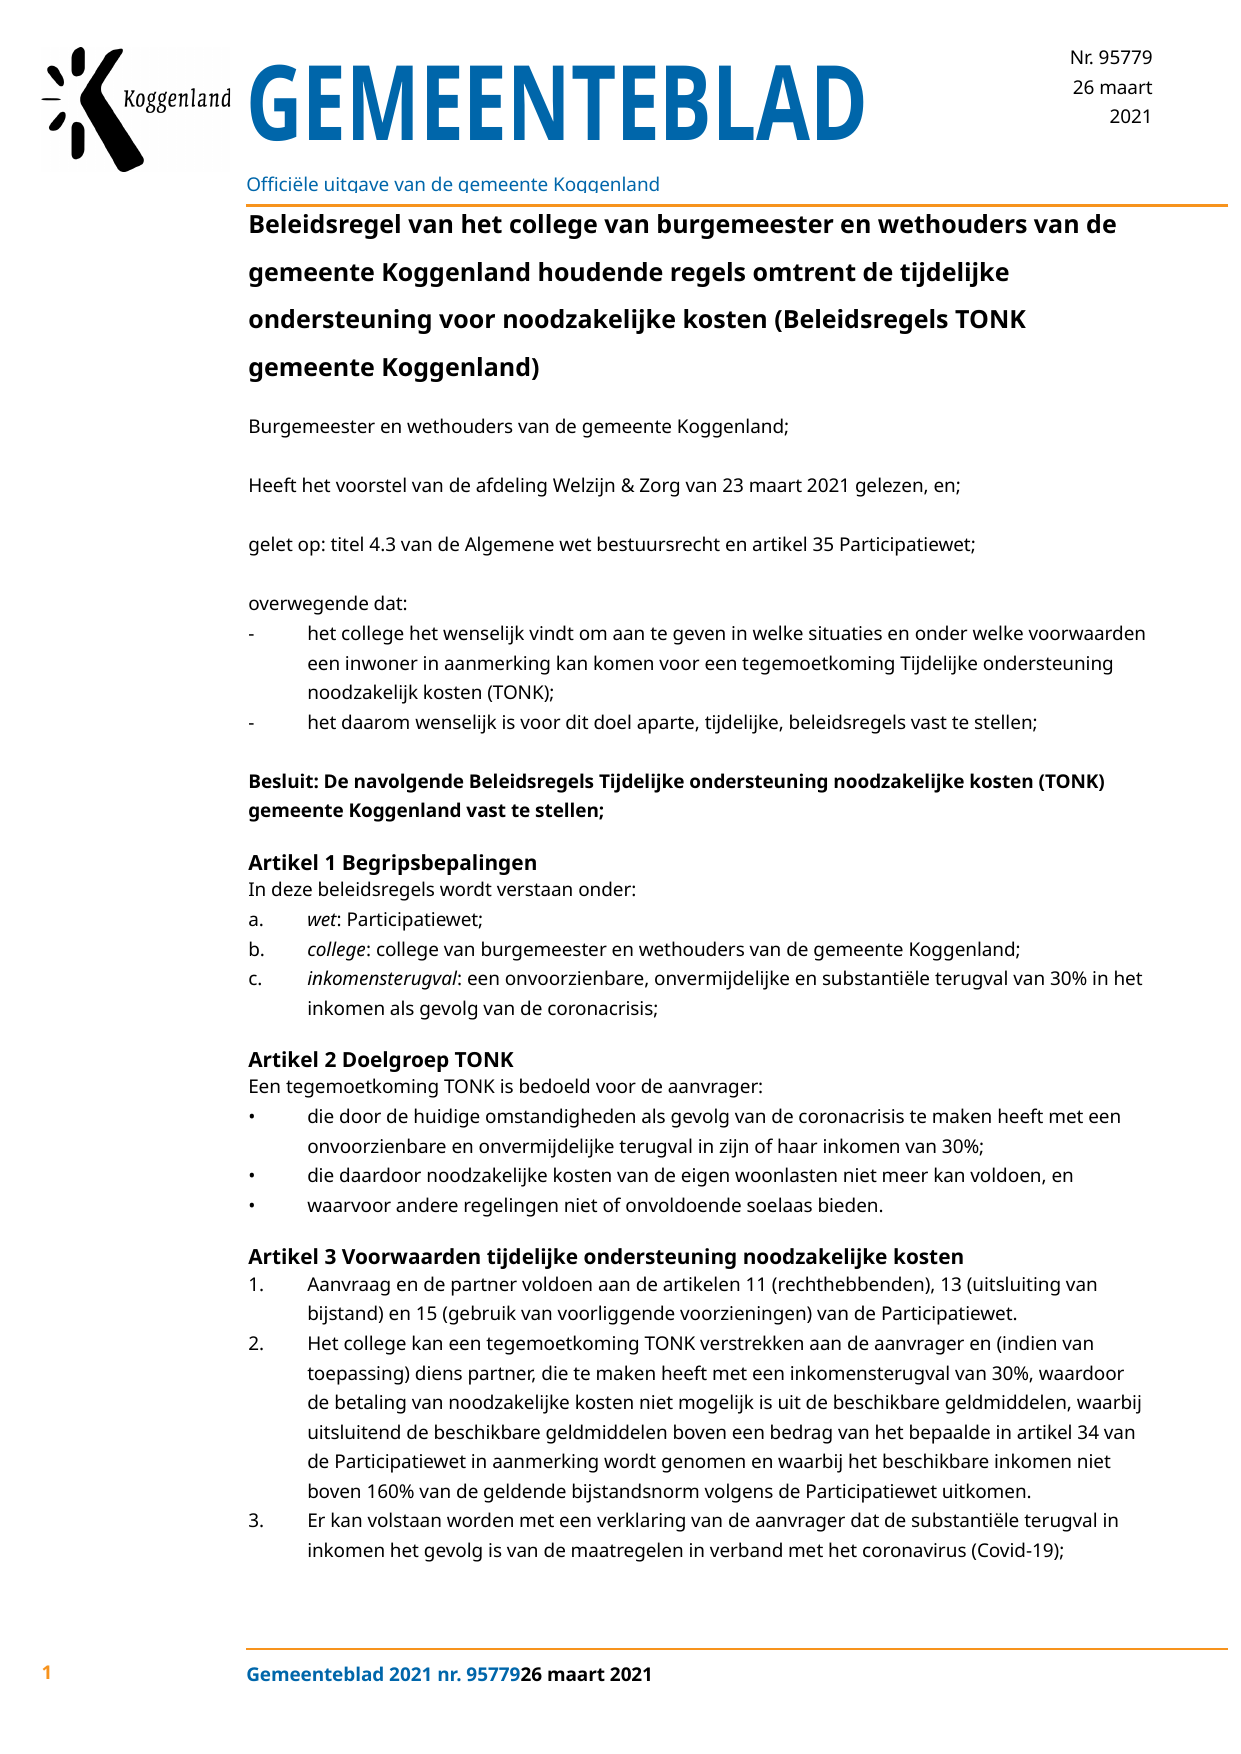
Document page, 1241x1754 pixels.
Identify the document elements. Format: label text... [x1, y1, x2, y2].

list het daarom wenselijk is voor dit doel aparte, tijdelijke, beleidsregels vast te stellen; [248, 709, 1152, 735]
list die door de huidige omstandigheden als gevolg van de coronacrisis te maken heeft met een onvoorzienbare en onvermijdelijke terugval in zijn of haar inkomen van 30%; [248, 1103, 1152, 1159]
list het college het wenselijk vindt om aan te geven in welke situaties en onder welke voorwaarden een inwoner in aanmerking kan komen voor een tegemoetkoming Tijdelijke ondersteuning noodzakelijk kosten (TONK); [248, 620, 1152, 705]
text Besluit: De navolgende Beleidsregels Tijdelijke ondersteuning noodzakelijke kosten (TONK) gemeente Koggenland vast te stellen; [248, 768, 1152, 823]
list waarvoor andere regelingen niet of onvoldoende soelaas bieden. [248, 1192, 1152, 1218]
list Er kan volstaan worden met een verklaring van de aanvrager dat de substantiële terugval in inkomen het gevolg is van de maatregelen in verband met het coronavirus (Covid-19); [248, 1508, 1152, 1563]
text Burgemeester en wethouders van de gemeente Koggenland; [248, 413, 1152, 439]
list Het college kan een tegemoetkoming TONK verstrekken aan de aanvrager en (indien van toepassing) diens partner, die te maken heeft met een inkomensterugval van 30%, waardoor de betaling van noodzakelijke kosten niet mogelijk is uit de beschikbare geldmiddelen, waarbij uitsluitend de beschikbare geldmiddelen boven een bedrag van het bepaalde in artikel 34 van de Participatiewet in aanmerking wordt genomen en waarbij het beschikbare inkomen niet boven 160% van de geldende bijstandsnorm volgens de Participatiewet uitkomen. [248, 1330, 1152, 1504]
text gelet op: titel 4.3 van de Algemene wet bestuursrecht en artikel 35 Participatiewet; [248, 531, 1152, 557]
text In deze beleidsregels wordt verstaan onder: [248, 877, 1152, 902]
text Heeft het voorstel van de afdeling Welzijn & Zorg van 23 maart 2021 gelezen, en; [248, 472, 1152, 498]
text Een tegemoetkoming TONK is bedoeld voor de aanvrager: [248, 1074, 1152, 1099]
picture [41, 47, 231, 172]
list college: college van burgemeester en wethouders van de gemeente Koggenland; [248, 936, 1152, 961]
list die daardoor noodzakelijke kosten van de eigen woonlasten niet meer kan voldoen, en [248, 1162, 1152, 1188]
list Aanvraag en de partner voldoen aan de artikelen 11 (rechthebbenden), 13 (uitsluiting van bijstand) en 15 (gebruik van voorliggende voorzieningen) van de Participatiewet. [248, 1271, 1152, 1326]
list wet: Participatiewet; [248, 906, 1152, 932]
text Artikel 2 Doelgroep TONK [248, 1045, 1152, 1074]
text Beleidsregel van het college van burgemeester en wethouders van de gemeente Koggenland houdende regels omtrent de tijdelijke ondersteuning voor noodzakelijke kosten (Beleidsregels TONK gemeente Koggenland) [248, 207, 1152, 384]
list inkomensterugval: een onvoorzienbare, onvermijdelijke en substantiële terugval van 30% in het inkomen als gevolg van de coronacrisis; [248, 965, 1152, 1021]
text overwegende dat: [248, 591, 1152, 616]
text Artikel 1 Begripsbepalingen [248, 848, 1152, 877]
text Artikel 3 Voorwaarden tijdelijke ondersteuning noodzakelijke kosten [248, 1242, 1152, 1271]
